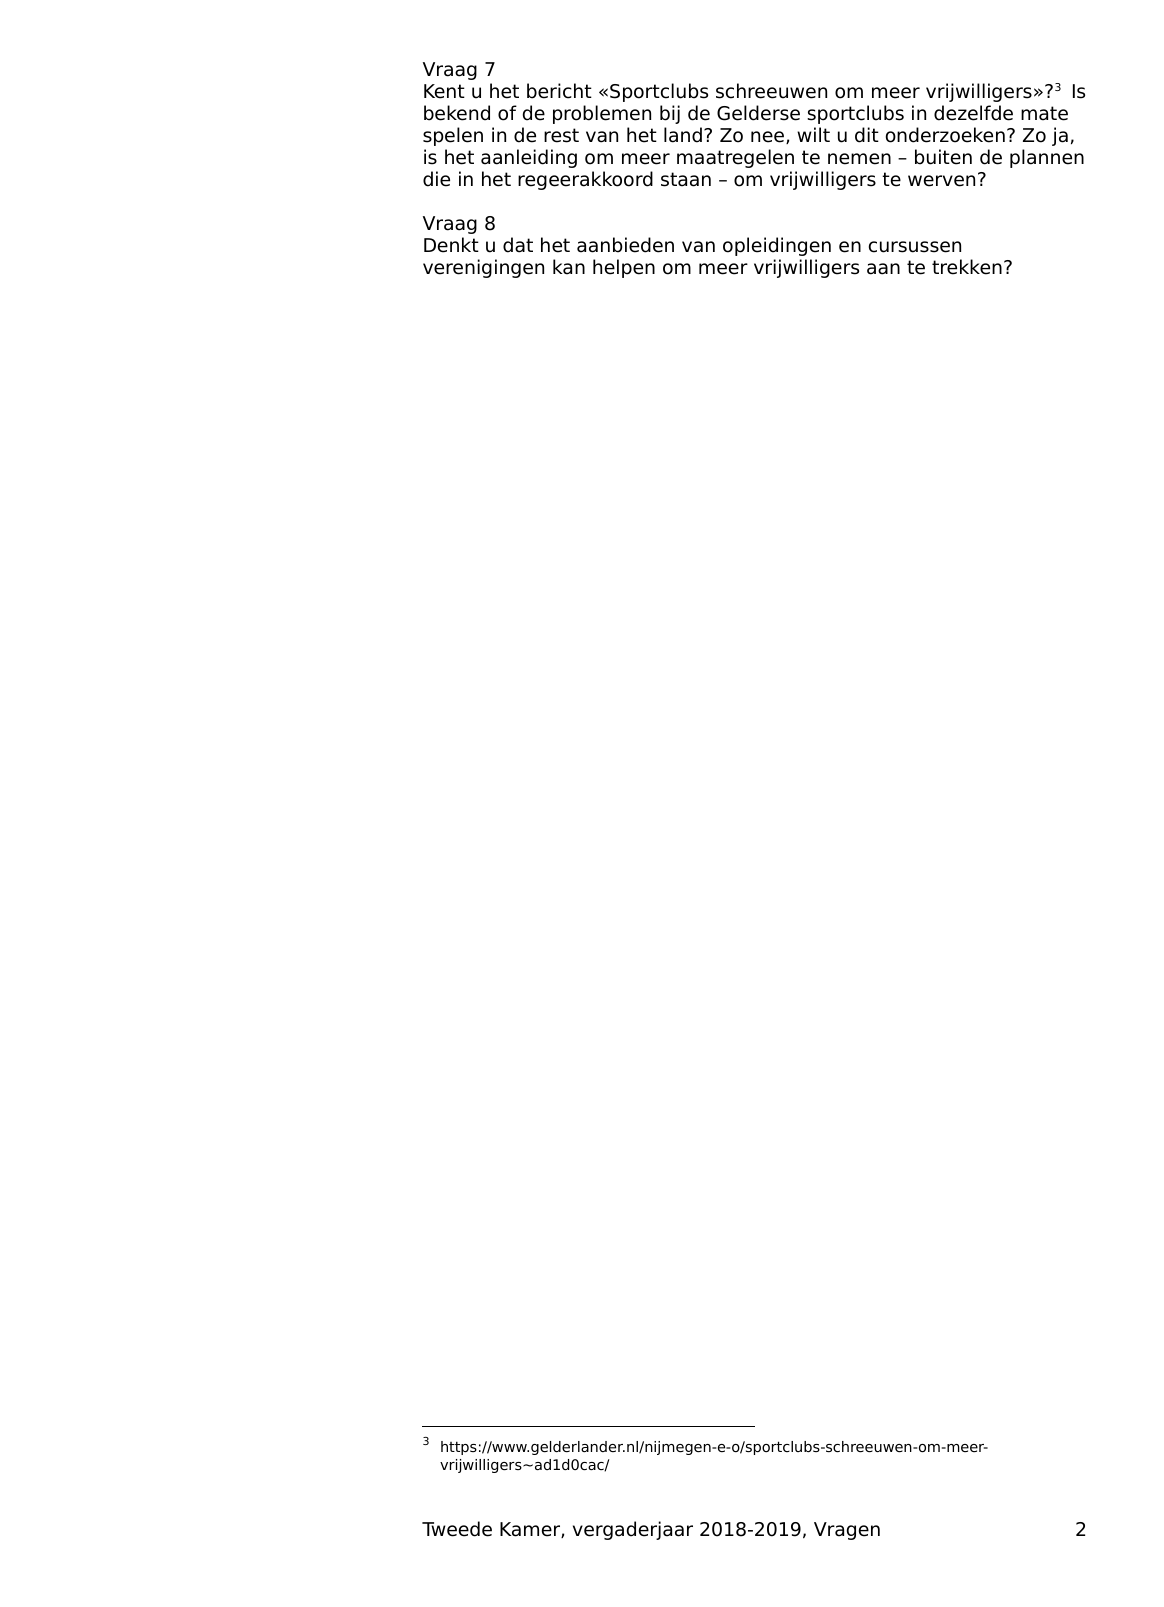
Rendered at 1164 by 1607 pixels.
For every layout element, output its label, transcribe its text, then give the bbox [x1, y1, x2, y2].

text Vraag 7 [422, 59, 1087, 81]
text Vraag 8 [422, 213, 1087, 235]
text https://www.gelderlander.nl/nijmegen-e-o/sportclubs-schreeuwen-om-meer-vrijwilligers~ad1d0cac/ [422, 1435, 1087, 1474]
text Kent u het bericht «Sportclubs schreeuwen om meer vrijwilligers»? Is bekend of de problemen bij de Gelderse sportclubs in dezelfde mate spelen in de rest van het land? Zo nee, wilt u dit onderzoeken? Zo ja, is het aanleiding om meer maatregelen te nemen – buiten de plannen die in het regeerakkoord staan – om vrijwilligers te werven? [422, 81, 1087, 191]
text Denkt u dat het aanbieden van opleidingen en cursussen verenigingen kan helpen om meer vrijwilligers aan te trekken? [422, 235, 1087, 279]
